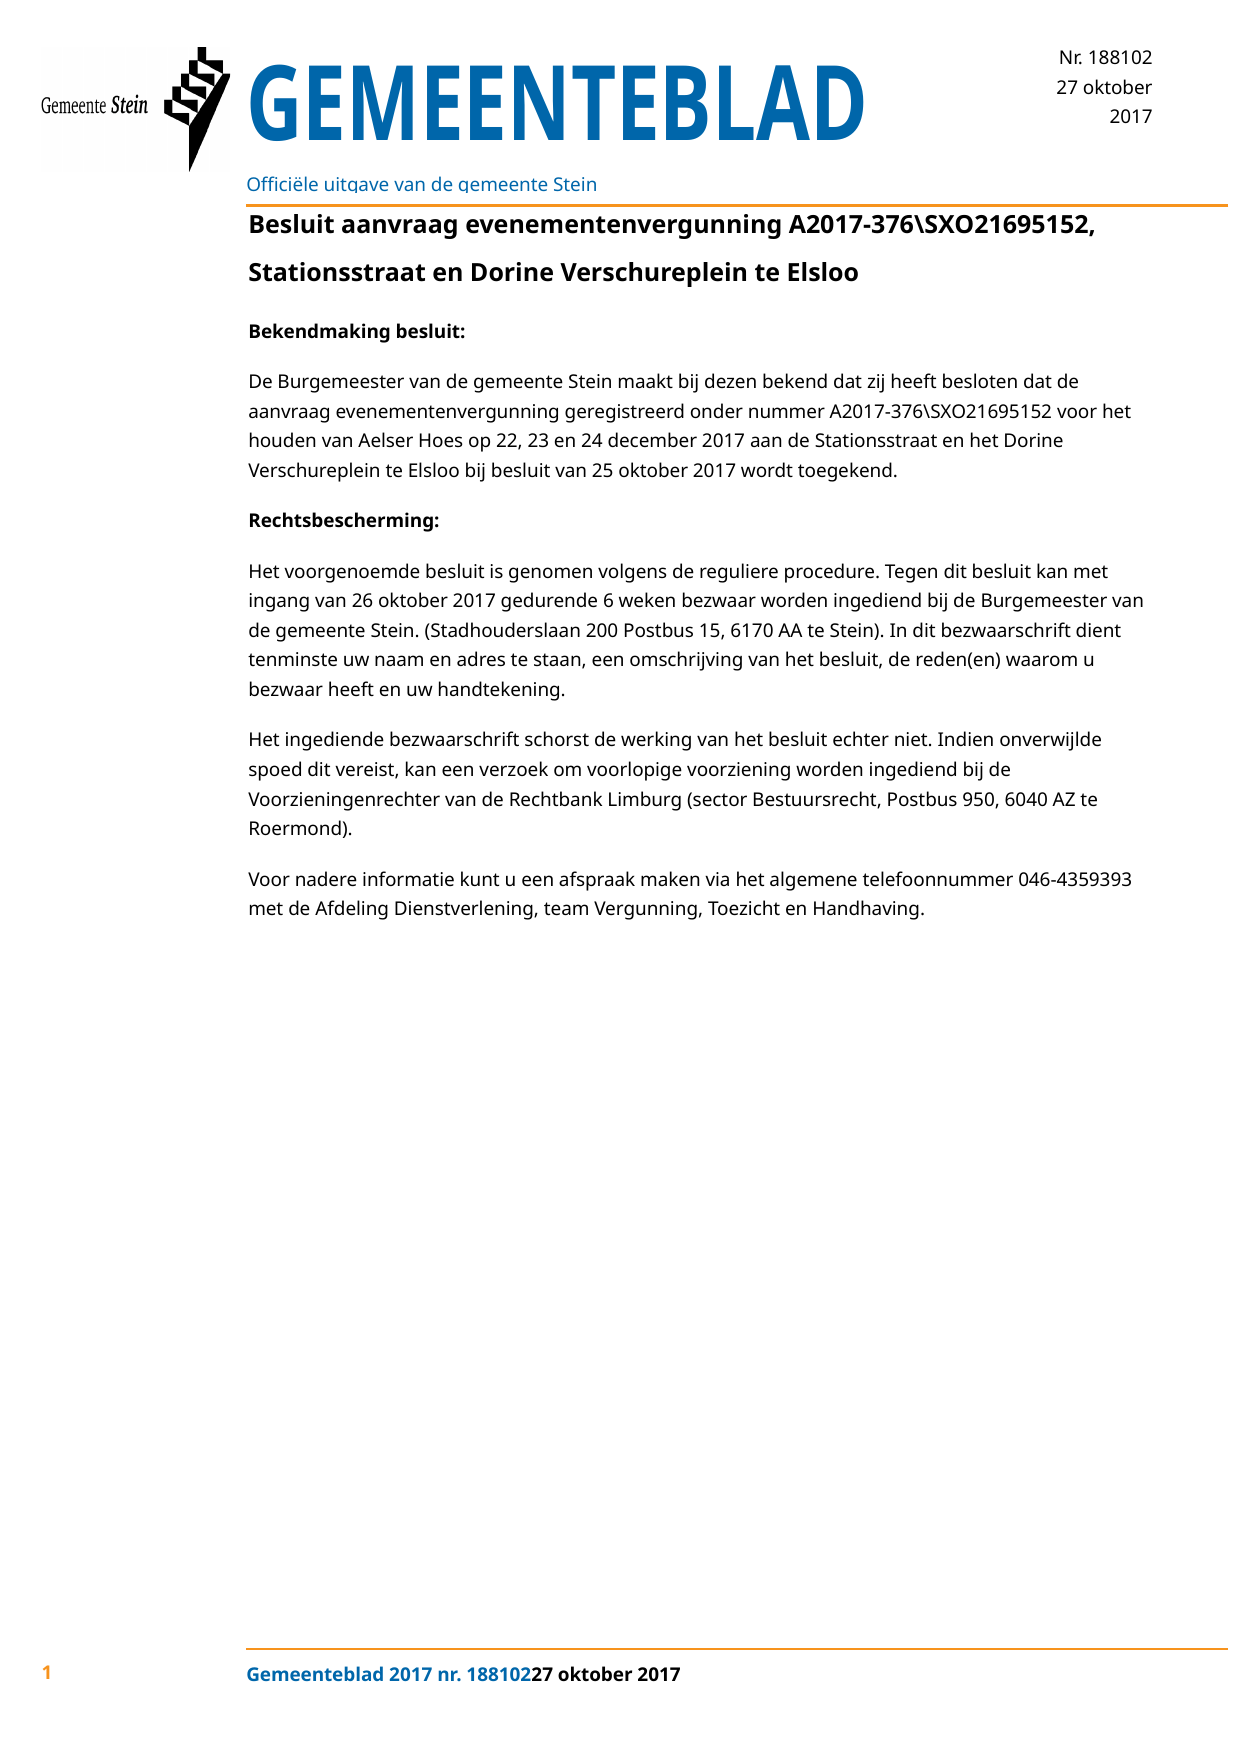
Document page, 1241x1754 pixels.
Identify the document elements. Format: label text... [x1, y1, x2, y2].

text De Burgemeester van de gemeente Stein maakt bij dezen bekend dat zij heeft besloten dat de aanvraag evenementenvergunning geregistreerd onder nummer A2017-376\SXO21695152 voor het houden van Aelser Hoes op 22, 23 en 24 december 2017 aan de Stationsstraat en het Dorine Verschureplein te Elsloo bij besluit van 25 oktober 2017 wordt toegekend. [248, 368, 1152, 483]
text Besluit aanvraag evenementenvergunning A2017-376\SXO21695152, Stationsstraat en Dorine Verschureplein te Elsloo [248, 207, 1152, 288]
text Het ingediende bezwaarschrift schorst de werking van het besluit echter niet. Indien onverwijlde spoed dit vereist, kan een verzoek om voorlopige voorziening worden ingediend bij de Voorzieningenrechter van de Rechtbank Limburg (sector Bestuursrecht, Postbus 950, 6040 AZ te Roermond). [248, 727, 1152, 841]
text Rechtsbescherming: [248, 507, 1152, 533]
text Bekendmaking besluit: [248, 318, 1152, 344]
text Het voorgenoemde besluit is genomen volgens de reguliere procedure. Tegen dit besluit kan met ingang van 26 oktober 2017 gedurende 6 weken bezwaar worden ingediend bij de Burgemeester van de gemeente Stein. (Stadhouderslaan 200 Postbus 15, 6170 AA te Stein). In dit bezwaarschrift dient tenminste uw naam en adres te staan, een omschrijving van het besluit, de reden(en) waarom u bezwaar heeft en uw handtekening. [248, 558, 1152, 702]
text Voor nadere informatie kunt u een afspraak maken via het algemene telefoonnummer 046-4359393 met de Afdeling Dienstverlening, team Vergunning, Toezicht en Handhaving. [248, 866, 1152, 921]
picture [41, 47, 231, 172]
